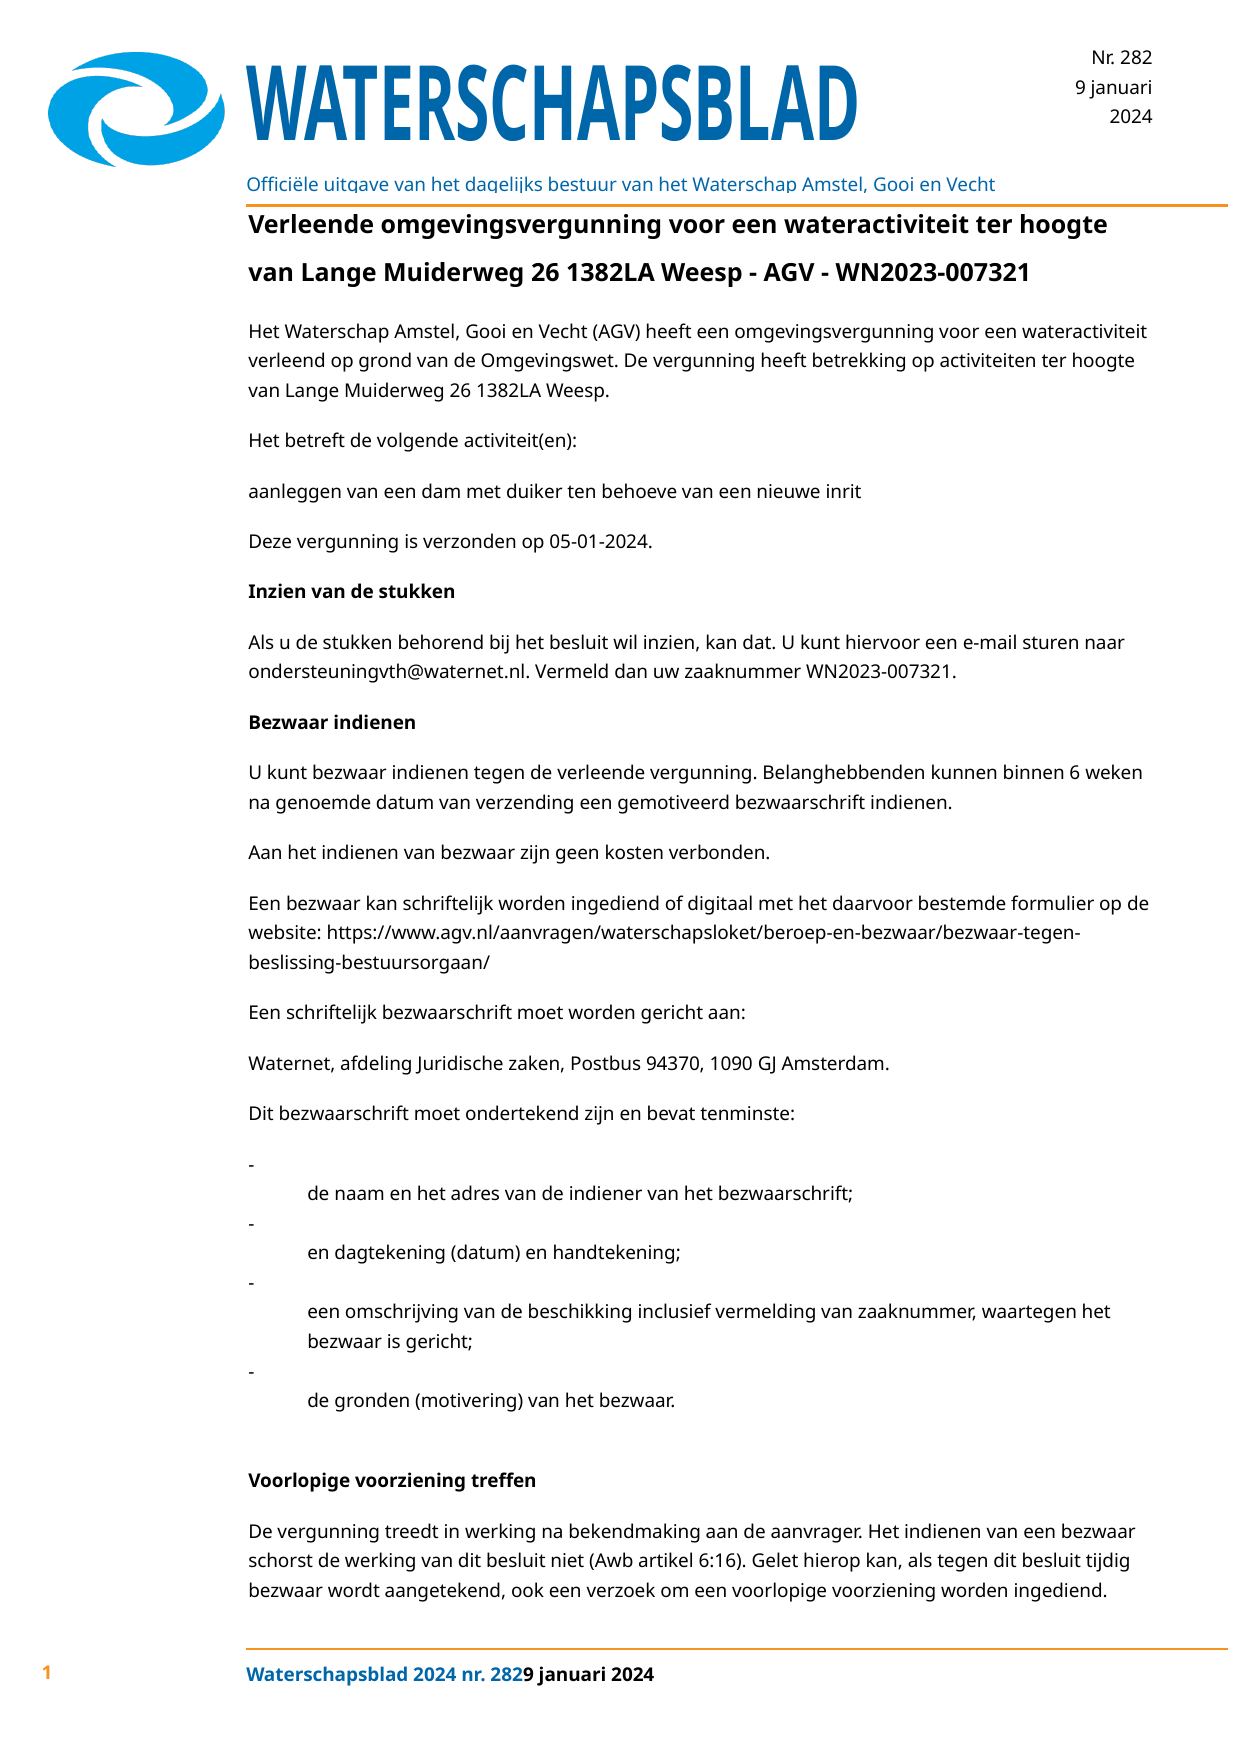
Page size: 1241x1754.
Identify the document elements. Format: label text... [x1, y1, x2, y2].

list de gronden (motivering) van het bezwaar. [248, 1387, 1152, 1413]
text De vergunning treedt in werking na bekendmaking aan de aanvrager. Het indienen van een bezwaar schorst de werking van dit besluit niet (Awb artikel 6:16). Gelet hierop kan, als tegen dit besluit tijdig bezwaar wordt aangetekend, ook een verzoek om een voorlopige voorziening worden ingediend. [248, 1518, 1152, 1603]
text Dit bezwaarschrift moet ondertekend zijn en bevat tenminste: [248, 1100, 1152, 1126]
text aanleggen van een dam met duiker ten behoeve van een nieuwe inrit [248, 478, 1152, 504]
picture [41, 47, 231, 172]
text Als u de stukken behorend bij het besluit wil inzien, kan dat. U kunt hiervoor een e-mail sturen naar ondersteuningvth@waternet.nl. Vermeld dan uw zaaknummer WN2023-007321. [248, 629, 1152, 684]
text Inzien van de stukken [248, 579, 1152, 604]
list de naam en het adres van de indiener van het bezwaarschrift; [248, 1180, 1152, 1206]
list een omschrijving van de beschikking inclusief vermelding van zaaknummer, waartegen het bezwaar is gericht; [248, 1299, 1152, 1354]
text Waternet, afdeling Juridische zaken, Postbus 94370, 1090 GJ Amsterdam. [248, 1050, 1152, 1076]
text U kunt bezwaar indienen tegen de verleende vergunning. Belanghebbenden kunnen binnen 6 weken na genoemde datum van verzending een gemotiveerd bezwaarschrift indienen. [248, 759, 1152, 815]
text Verleende omgevingsvergunning voor een wateractiviteit ter hoogte van Lange Muiderweg 26 1382LA Weesp - AGV - WN2023-007321 [248, 207, 1152, 288]
list en dagtekening (datum) en handtekening; [248, 1239, 1152, 1265]
text Bezwaar indienen [248, 709, 1152, 735]
text Een schriftelijk bezwaarschrift moet worden gericht aan: [248, 999, 1152, 1025]
text Een bezwaar kan schriftelijk worden ingediend of digitaal met het daarvoor bestemde formulier op de website: https://www.agv.nl/aanvragen/waterschapsloket/beroep-en-bezwaar/bezwaar-tegen-beslissing-bestuursorgaan/ [248, 890, 1152, 975]
text Het Waterschap Amstel, Gooi en Vecht (AGV) heeft een omgevingsvergunning voor een wateractiviteit verleend op grond van de Omgevingswet. De vergunning heeft betrekking op activiteiten ter hoogte van Lange Muiderweg 26 1382LA Weesp. [248, 318, 1152, 403]
text Aan het indienen van bezwaar zijn geen kosten verbonden. [248, 839, 1152, 865]
text Deze vergunning is verzonden op 05-01-2024. [248, 528, 1152, 554]
text Het betreft de volgende activiteit(en): [248, 427, 1152, 453]
text Voorlopige voorziening treffen [248, 1467, 1152, 1493]
